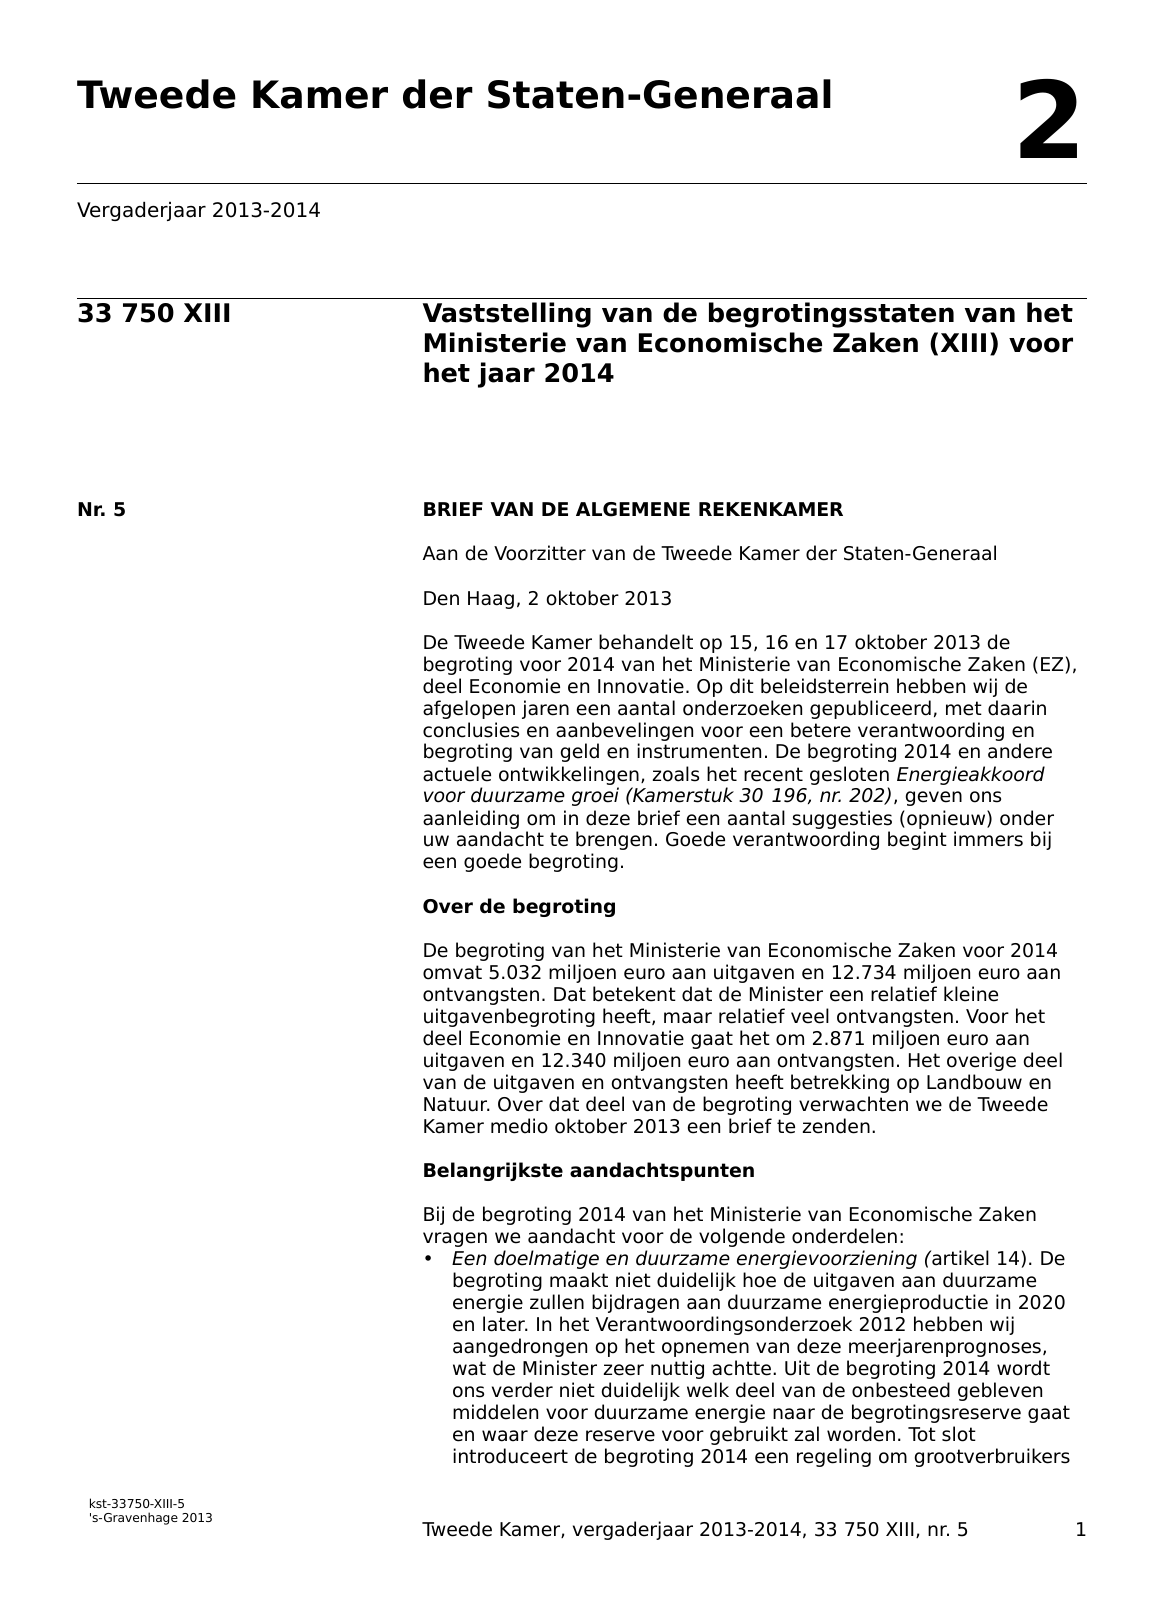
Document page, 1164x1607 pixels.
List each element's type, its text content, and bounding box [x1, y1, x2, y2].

subtitle Belangrijkste aandachtspunten [422, 1160, 1087, 1182]
text De Tweede Kamer behandelt op 15, 16 en 17 oktober 2013 de begroting voor 2014 van het Ministerie van Economische Zaken (EZ), deel Economie en Innovatie. Op dit beleidsterrein hebben wij de afgelopen jaren een aantal onderzoeken gepubliceerd, met daarin conclusies en aanbevelingen voor een betere verantwoording en begroting van geld en instrumenten. De begroting 2014 en andere actuele ontwikkelingen, zoals het recent gesloten Energieakkoord voor duurzame groei (Kamerstuk 30 196, nr. 202), geven ons aanleiding om in deze brief een aantal suggesties (opnieuw) onder uw aandacht te brengen. Goede verantwoording begint immers bij een goede begroting. [422, 632, 1087, 873]
text 's-Gravenhage 2013 [88, 1511, 323, 1525]
text • Een doelmatige en duurzame energievoorziening (artikel 14). De begroting maakt niet duidelijk hoe de uitgaven aan duurzame energie zullen bijdragen aan duurzame energieproductie in 2020 en later. In het Verantwoordingsonderzoek 2012 hebben wij aangedrongen op het opnemen van deze meerjarenprognoses, wat de Minister zeer nuttig achtte. Uit de begroting 2014 wordt ons verder niet duidelijk welk deel van de onbesteed gebleven middelen voor duurzame energie naar de begrotingsreserve gaat en waar deze reserve voor gebruikt zal worden. Tot slot introduceert de begroting 2014 een regeling om grootverbruikers [422, 1248, 1087, 1468]
table_header 2 [886, 59, 1087, 183]
table_cell Vergaderjaar 2013-2014 [77, 184, 1087, 298]
subtitle 33 750 XIII Vaststelling van de begrotingsstaten van het Ministerie van Economische Zaken (XIII) voor het jaar 2014 [77, 299, 1087, 388]
text Bij de begroting 2014 van het Ministerie van Economische Zaken vragen we aandacht voor de volgende onderdelen: [422, 1204, 1087, 1248]
text kst-33750-XIII-5 [88, 1497, 323, 1511]
subtitle Over de begroting [422, 896, 1087, 917]
text Den Haag, 2 oktober 2013 [422, 587, 1087, 609]
text De begroting van het Ministerie van Economische Zaken voor 2014 omvat 5.032 miljoen euro aan uitgaven en 12.734 miljoen euro aan ontvangsten. Dat betekent dat de Minister een relatief kleine uitgavenbegroting heeft, maar relatief veel ontvangsten. Voor het deel Economie en Innovatie gaat het om 2.871 miljoen euro aan uitgaven en 12.340 miljoen euro aan ontvangsten. Het overige deel van de uitgaven en ontvangsten heeft betrekking op Landbouw en Natuur. Over dat deel van de begroting verwachten we de Tweede Kamer medio oktober 2013 een brief te zenden. [422, 940, 1087, 1137]
subtitle Nr. 5 BRIEF VAN DE ALGEMENE REKENKAMER [77, 499, 1087, 521]
table_header Tweede Kamer der Staten-Generaal [77, 59, 886, 183]
text Aan de Voorzitter van de Tweede Kamer der Staten-Generaal [422, 543, 1087, 565]
